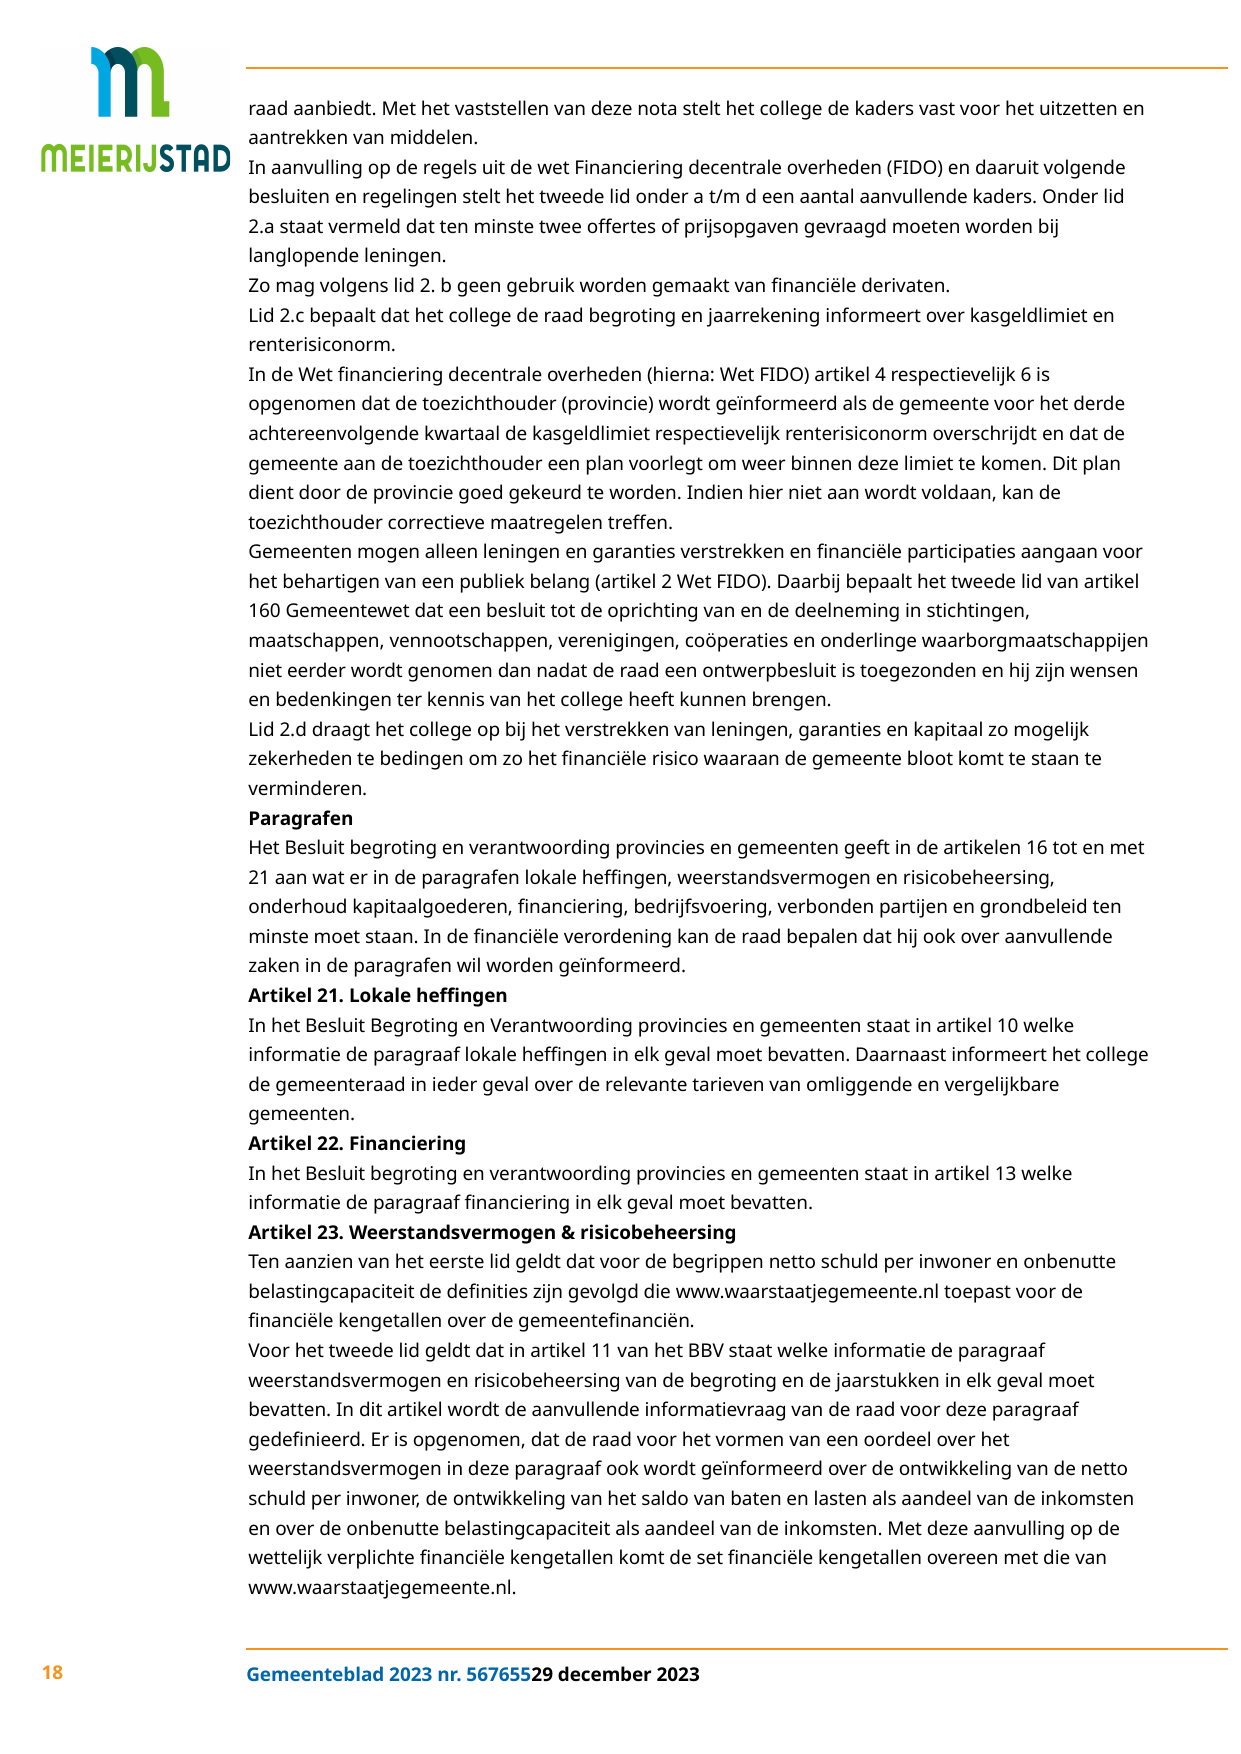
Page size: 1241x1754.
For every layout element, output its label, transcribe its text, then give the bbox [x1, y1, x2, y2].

text Artikel 23. Weerstandsvermogen & risicobeheersing [248, 1219, 1152, 1245]
text Voor het tweede lid geldt dat in artikel 11 van het BBV staat welke informatie de paragraaf weerstandsvermogen en risicobeheersing van de begroting en de jaarstukken in elk geval moet bevatten. In dit artikel wordt de aanvullende informatievraag van de raad voor deze paragraaf gedefinieerd. Er is opgenomen, dat de raad voor het vormen van een oordeel over het weerstandsvermogen in deze paragraaf ook wordt geïnformeerd over de ontwikkeling van de netto schuld per inwoner, de ontwikkeling van het saldo van baten en lasten als aandeel van de inkomsten en over de onbenutte belastingcapaciteit als aandeel van de inkomsten. Met deze aanvulling op de wettelijk verplichte financiële kengetallen komt de set financiële kengetallen overeen met die van www.waarstaatjegemeente.nl. [248, 1337, 1152, 1600]
text In het Besluit begroting en verantwoording provincies en gemeenten staat in artikel 13 welke informatie de paragraaf financiering in elk geval moet bevatten. [248, 1160, 1152, 1215]
text Ten aanzien van het eerste lid geldt dat voor de begrippen netto schuld per inwoner en onbenutte belastingcapaciteit de definities zijn gevolgd die www.waarstaatjegemeente.nl toepast voor de financiële kengetallen over de gemeentefinanciën. [248, 1248, 1152, 1333]
text Het Besluit begroting en verantwoording provincies en gemeenten geeft in de artikelen 16 tot en met 21 aan wat er in de paragrafen lokale heffingen, weerstandsvermogen en risicobeheersing, onderhoud kapitaalgoederen, financiering, bedrijfsvoering, verbonden partijen en grondbeleid ten minste moet staan. In de financiële verordening kan de raad bepalen dat hij ook over aanvullende zaken in de paragrafen wil worden geïnformeerd. [248, 834, 1152, 978]
picture [41, 47, 231, 172]
text raad aanbiedt. Met het vaststellen van deze nota stelt het college de kaders vast voor het uitzetten en aantrekken van middelen. [248, 95, 1152, 150]
text Artikel 22. Financiering [248, 1130, 1152, 1156]
text Zo mag volgens lid 2. b geen gebruik worden gemaakt van financiële derivaten. [248, 272, 1152, 298]
text Gemeenten mogen alleen leningen en garanties verstrekken en financiële participaties aangaan voor het behartigen van een publiek belang (artikel 2 Wet FIDO). Daarbij bepaalt het tweede lid van artikel 160 Gemeentewet dat een besluit tot de oprichting van en de deelneming in stichtingen, maatschappen, vennootschappen, verenigingen, coöperaties en onderlinge waarborgmaatschappijen niet eerder wordt genomen dan nadat de raad een ontwerpbesluit is toegezonden en hij zijn wensen en bedenkingen ter kennis van het college heeft kunnen brengen. [248, 538, 1152, 712]
text In aanvulling op de regels uit de wet Financiering decentrale overheden (FIDO) en daaruit volgende besluiten en regelingen stelt het tweede lid onder a t/m d een aantal aanvullende kaders. Onder lid 2.a staat vermeld dat ten minste twee offertes of prijsopgaven gevraagd moeten worden bij langlopende leningen. [248, 154, 1152, 268]
text Paragrafen [248, 805, 1152, 831]
text In het Besluit Begroting en Verantwoording provincies en gemeenten staat in artikel 10 welke informatie de paragraaf lokale heffingen in elk geval moet bevatten. Daarnaast informeert het college de gemeenteraad in ieder geval over de relevante tarieven van omliggende en vergelijkbare gemeenten. [248, 1012, 1152, 1126]
text Lid 2.c bepaalt dat het college de raad begroting en jaarrekening informeert over kasgeldlimiet en renterisiconorm. [248, 302, 1152, 357]
text Artikel 21. Lokale heffingen [248, 982, 1152, 1008]
text Lid 2.d draagt het college op bij het verstrekken van leningen, garanties en kapitaal zo mogelijk zekerheden te bedingen om zo het financiële risico waaraan de gemeente bloot komt te staan te verminderen. [248, 716, 1152, 801]
text In de Wet financiering decentrale overheden (hierna: Wet FIDO) artikel 4 respectievelijk 6 is opgenomen dat de toezichthouder (provincie) wordt geïnformeerd als de gemeente voor het derde achtereenvolgende kwartaal de kasgeldlimiet respectievelijk renterisiconorm overschrijdt en dat de gemeente aan de toezichthouder een plan voorlegt om weer binnen deze limiet te komen. Dit plan dient door de provincie goed gekeurd te worden. Indien hier niet aan wordt voldaan, kan de toezichthouder correctieve maatregelen treffen. [248, 361, 1152, 535]
